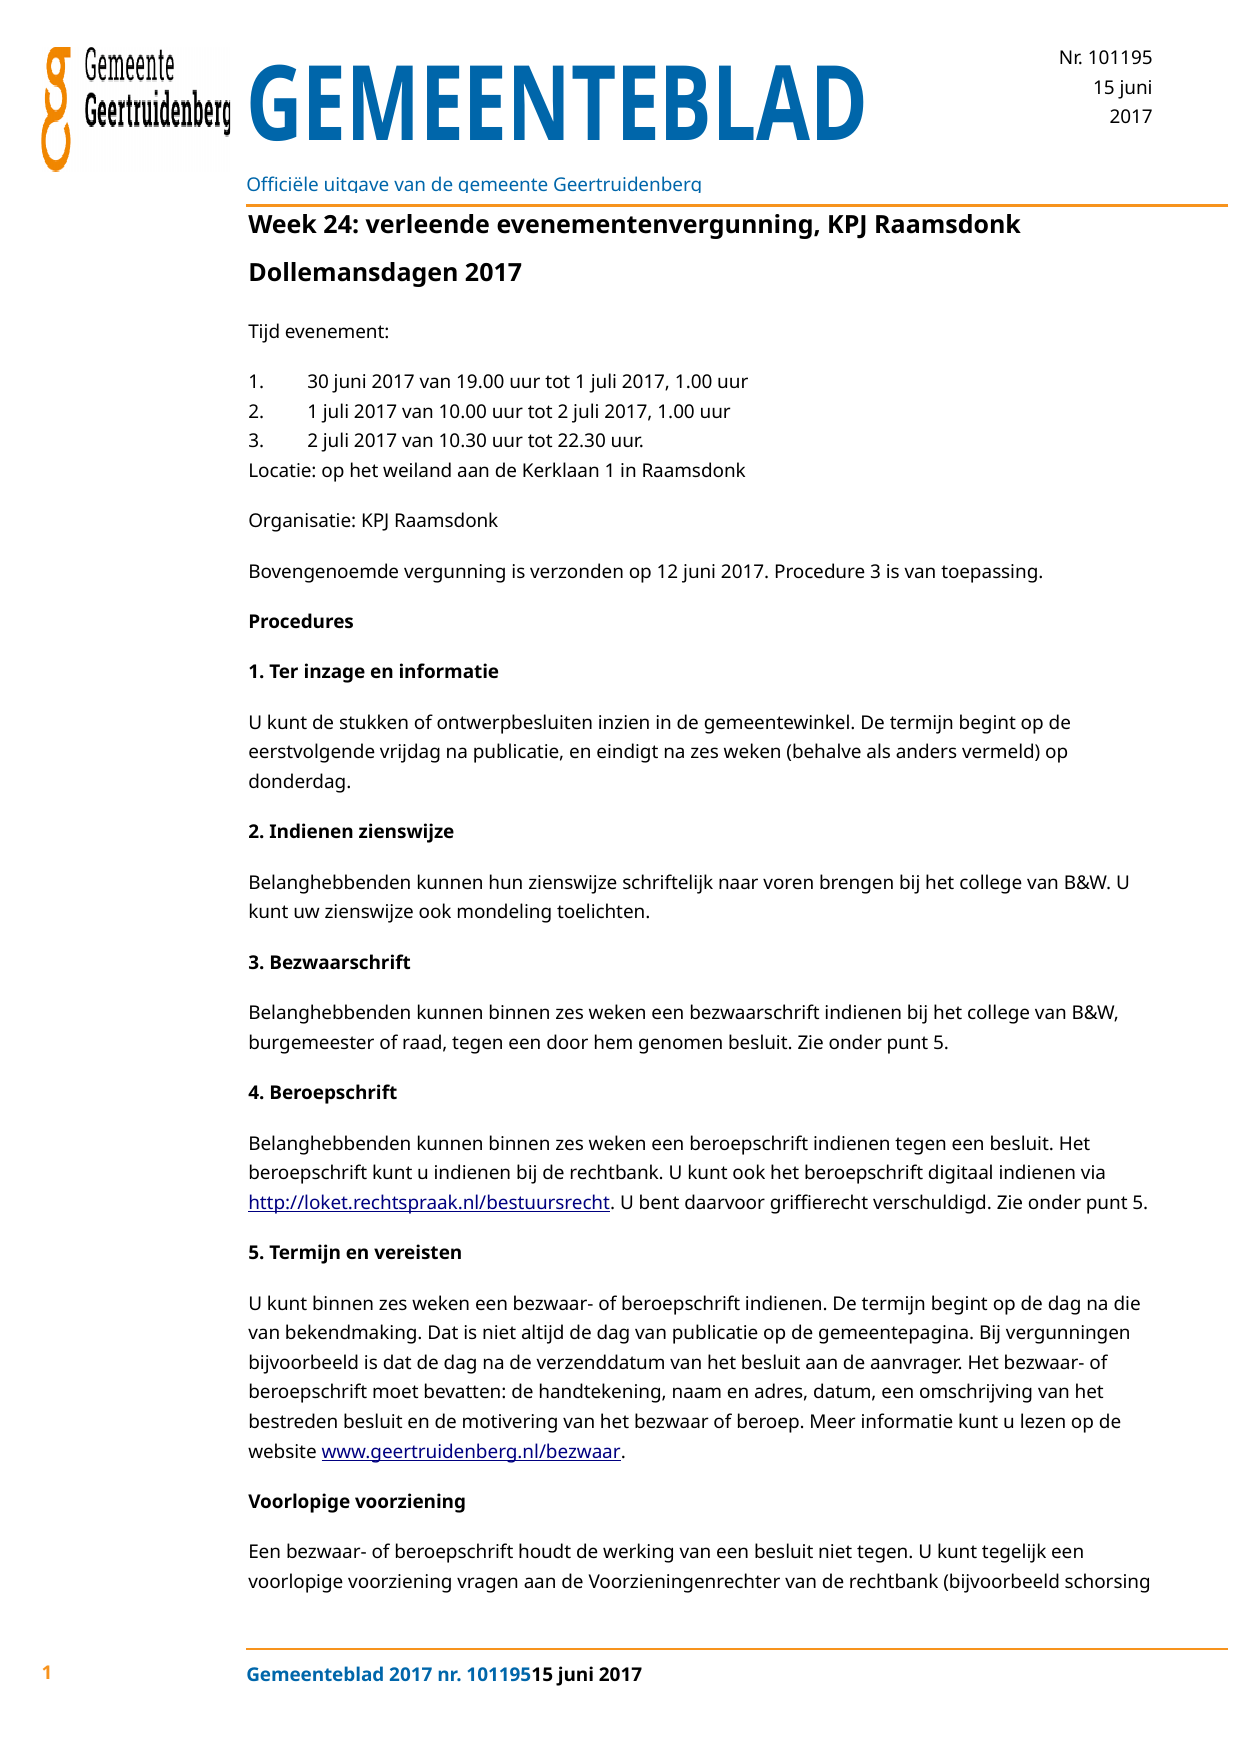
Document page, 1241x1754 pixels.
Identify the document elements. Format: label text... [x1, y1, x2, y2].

text Procedures [248, 608, 1152, 634]
text Een bezwaar- of beroepschrift houdt de werking van een besluit niet tegen. U kunt tegelijk een voorlopige voorziening vragen aan de Voorzieningenrechter van de rechtbank (bijvoorbeeld schorsing [248, 1539, 1152, 1594]
text U kunt binnen zes weken een bezwaar- of beroepschrift indienen. De termijn begint op de dag na die van bekendmaking. Dat is niet altijd de dag van publicatie op de gemeentepagina. Bij vergunningen bijvoorbeeld is dat de dag na de verzenddatum van het besluit aan de aanvrager. Het bezwaar- of beroepschrift moet bevatten: de handtekening, naam en adres, datum, een omschrijving van het bestreden besluit en de motivering van het bezwaar of beroep. Meer informatie kunt u lezen op de website www.geertruidenberg.nl/bezwaar. [248, 1290, 1152, 1464]
text Voorlopige voorziening [248, 1488, 1152, 1514]
text Belanghebbenden kunnen binnen zes weken een beroepschrift indienen tegen een besluit. Het beroepschrift kunt u indienen bij de rechtbank. U kunt ook het beroepschrift digitaal indienen via http://loket.rechtspraak.nl/bestuursrecht. U bent daarvoor griffierecht verschuldigd. Zie onder punt 5. [248, 1130, 1152, 1215]
text Week 24: verleende evenementenvergunning, KPJ Raamsdonk Dollemansdagen 2017 [248, 207, 1152, 288]
text 1. Ter inzage en informatie [248, 659, 1152, 684]
list 30 juni 2017 van 19.00 uur tot 1 juli 2017, 1.00 uur [248, 368, 1152, 394]
list 2 juli 2017 van 10.30 uur tot 22.30 uur. [248, 427, 1152, 453]
text Tijd evenement: [248, 318, 1152, 344]
picture [41, 47, 231, 172]
text 4. Beroepschrift [248, 1079, 1152, 1105]
text 5. Termijn en vereisten [248, 1239, 1152, 1265]
text Organisatie: KPJ Raamsdonk [248, 507, 1152, 533]
text 2. Indienen zienswijze [248, 819, 1152, 844]
list 1 juli 2017 van 10.00 uur tot 2 juli 2017, 1.00 uur [248, 398, 1152, 424]
text U kunt de stukken of ontwerpbesluiten inzien in de gemeentewinkel. De termijn begint op de eerstvolgende vrijdag na publicatie, en eindigt na zes weken (behalve als anders vermeld) op donderdag. [248, 709, 1152, 794]
text Belanghebbenden kunnen binnen zes weken een bezwaarschrift indienen bij het college van B&W, burgemeester of raad, tegen een door hem genomen besluit. Zie onder punt 5. [248, 999, 1152, 1055]
text Belanghebbenden kunnen hun zienswijze schriftelijk naar voren brengen bij het college van B&W. U kunt uw zienswijze ook mondeling toelichten. [248, 869, 1152, 924]
text 3. Bezwaarschrift [248, 949, 1152, 975]
text Locatie: op het weiland aan de Kerklaan 1 in Raamsdonk [248, 457, 1152, 483]
text Bovengenoemde vergunning is verzonden op 12 juni 2017. Procedure 3 is van toepassing. [248, 558, 1152, 584]
